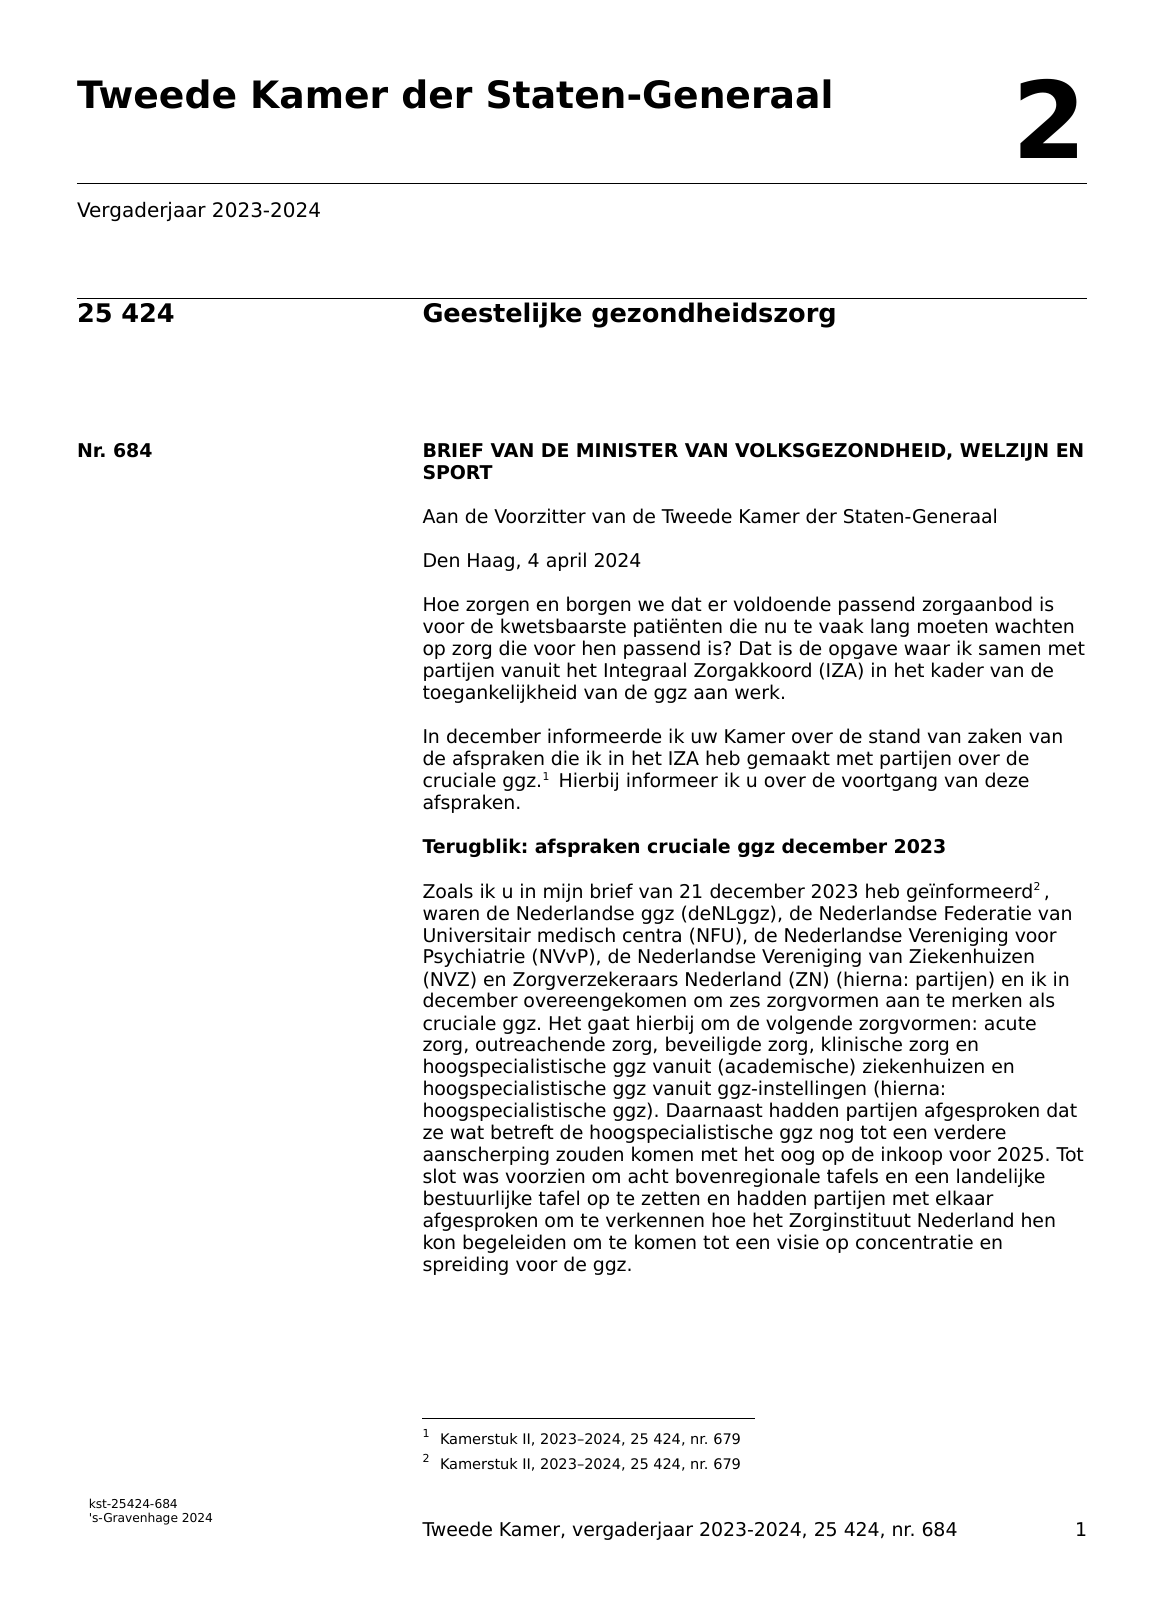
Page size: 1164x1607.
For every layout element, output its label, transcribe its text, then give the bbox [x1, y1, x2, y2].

text Aan de Voorzitter van de Tweede Kamer der Staten-Generaal [422, 506, 1087, 528]
subtitle Nr. 684 BRIEF VAN DE MINISTER VAN VOLKSGEZONDHEID, WELZIJN EN SPORT [77, 440, 1087, 484]
text Kamerstuk II, 2023–2024, 25 424, nr. 679 [422, 1427, 1087, 1449]
text 's-Gravenhage 2024 [88, 1511, 323, 1525]
subtitle 25 424 Geestelijke gezondheidszorg [77, 299, 1087, 329]
table_cell Vergaderjaar 2023-2024 [77, 184, 1087, 298]
text Den Haag, 4 april 2024 [422, 550, 1087, 572]
text Kamerstuk II, 2023–2024, 25 424, nr. 679 [422, 1452, 1087, 1474]
text kst-25424-684 [88, 1497, 323, 1511]
text In december informeerde ik uw Kamer over de stand van zaken van de afspraken die ik in het IZA heb gemaakt met partijen over de cruciale ggz. Hierbij informeer ik u over de voortgang van deze afspraken. [422, 726, 1087, 814]
table_header Tweede Kamer der Staten-Generaal [77, 59, 886, 183]
text Zoals ik u in mijn brief van 21 december 2023 heb geïnformeerd, waren de Nederlandse ggz (deNLggz), de Nederlandse Federatie van Universitair medisch centra (NFU), de Nederlandse Vereniging voor Psychiatrie (NVvP), de Nederlandse Vereniging van Ziekenhuizen (NVZ) en Zorgverzekeraars Nederland (ZN) (hierna: partijen) en ik in december overeengekomen om zes zorgvormen aan te merken als cruciale ggz. Het gaat hierbij om de volgende zorgvormen: acute zorg, outreachende zorg, beveiligde zorg, klinische zorg en hoogspecialistische ggz vanuit (academische) ziekenhuizen en hoogspecialistische ggz vanuit ggz-instellingen (hierna: hoogspecialistische ggz). Daarnaast hadden partijen afgesproken dat ze wat betreft de hoogspecialistische ggz nog tot een verdere aanscherping zouden komen met het oog op de inkoop voor 2025. Tot slot was voorzien om acht bovenregionale tafels en een landelijke bestuurlijke tafel op te zetten en hadden partijen met elkaar afgesproken om te verkennen hoe het Zorginstituut Nederland hen kon begeleiden om te komen tot een visie op concentratie en spreiding voor de ggz. [422, 881, 1087, 1276]
subtitle Terugblik: afspraken cruciale ggz december 2023 [422, 836, 1087, 858]
text Hoe zorgen en borgen we dat er voldoende passend zorgaanbod is voor de kwetsbaarste patiënten die nu te vaak lang moeten wachten op zorg die voor hen passend is? Dat is de opgave waar ik samen met partijen vanuit het Integraal Zorgakkoord (IZA) in het kader van de toegankelijkheid van de ggz aan werk. [422, 594, 1087, 704]
table_header 2 [886, 59, 1087, 183]
